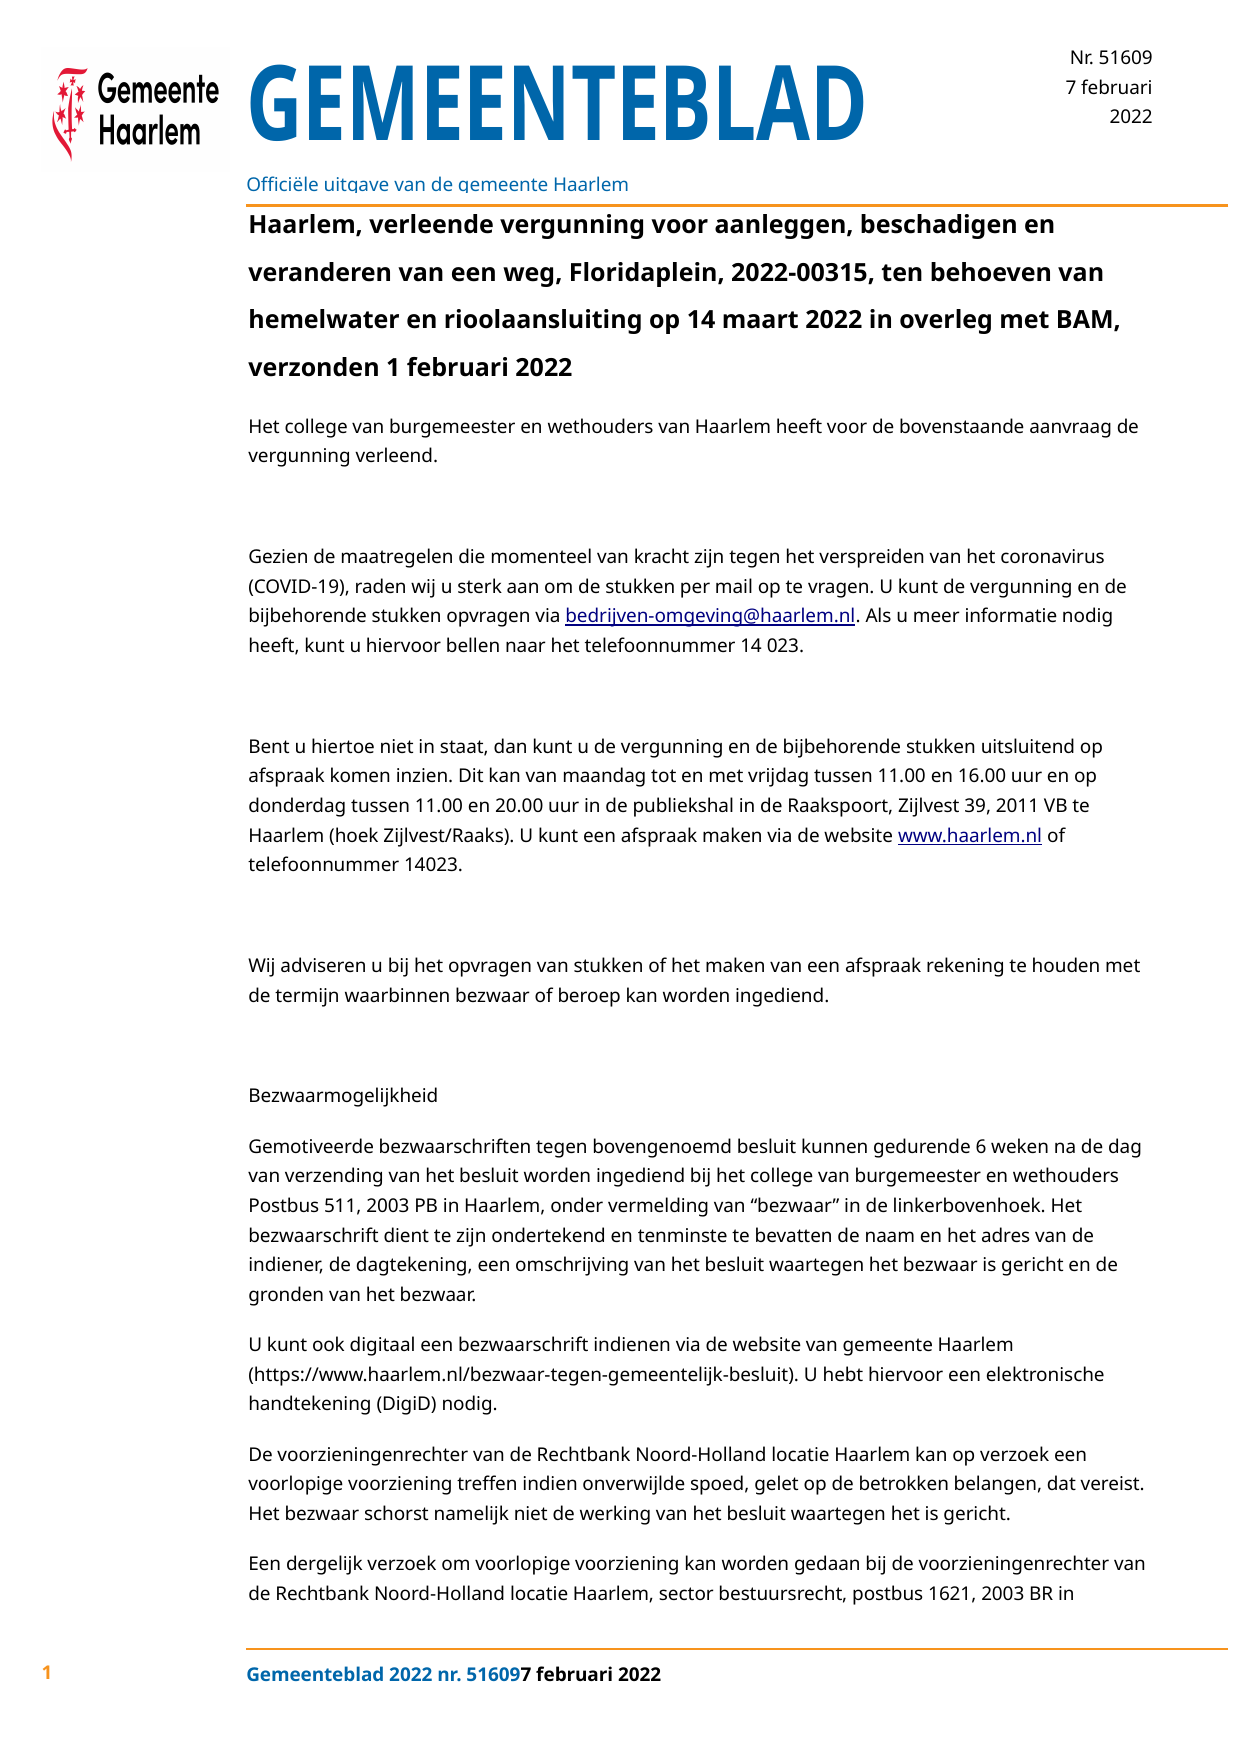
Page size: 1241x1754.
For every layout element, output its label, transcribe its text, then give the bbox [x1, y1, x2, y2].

text Gezien de maatregelen die momenteel van kracht zijn tegen het verspreiden van het coronavirus (COVID-19), raden wij u sterk aan om de stukken per mail op te vragen. U kunt de vergunning en de bijbehorende stukken opvragen via bedrijven-omgeving@haarlem.nl. Als u meer informatie nodig heeft, kunt u hiervoor bellen naar het telefoonnummer 14 023. [248, 543, 1152, 658]
text Bent u hiertoe niet in staat, dan kunt u de vergunning en de bijbehorende stukken uitsluitend op afspraak komen inzien. Dit kan van maandag tot en met vrijdag tussen 11.00 en 16.00 uur en op donderdag tussen 11.00 en 20.00 uur in de publiekshal in de Raakspoort, Zijlvest 39, 2011 VB te Haarlem (hoek Zijlvest/Raaks). U kunt een afspraak maken via de website www.haarlem.nl of telefoonnummer 14023. [248, 733, 1152, 877]
text Bezwaarmogelijkheid [248, 1083, 1152, 1108]
text Gemotiveerde bezwaarschriften tegen bovengenoemd besluit kunnen gedurende 6 weken na de dag van verzending van het besluit worden ingediend bij het college van burgemeester en wethouders Postbus 511, 2003 PB in Haarlem, onder vermelding van “bezwaar” in de linkerbovenhoek. Het bezwaarschrift dient te zijn ondertekend en tenminste te bevatten de naam en het adres van de indiener, de dagtekening, een omschrijving van het besluit waartegen het bezwaar is gericht en de gronden van het bezwaar. [248, 1133, 1152, 1307]
picture [41, 47, 231, 172]
text Het college van burgemeester en wethouders van Haarlem heeft voor de bovenstaande aanvraag de vergunning verleend. [248, 413, 1152, 468]
text U kunt ook digitaal een bezwaarschrift indienen via de website van gemeente Haarlem (https://www.haarlem.nl/bezwaar-tegen-gemeentelijk-besluit). U hebt hiervoor een elektronische handtekening (DigiD) nodig. [248, 1331, 1152, 1416]
text Een dergelijk verzoek om voorlopige voorziening kan worden gedaan bij de voorzieningenrechter van de Rechtbank Noord-Holland locatie Haarlem, sector bestuursrecht, postbus 1621, 2003 BR in [248, 1551, 1152, 1606]
text De voorzieningenrechter van de Rechtbank Noord-Holland locatie Haarlem kan op verzoek een voorlopige voorziening treffen indien onverwijlde spoed, gelet op de betrokken belangen, dat vereist. Het bezwaar schorst namelijk niet de werking van het besluit waartegen het is gericht. [248, 1441, 1152, 1526]
text Wij adviseren u bij het opvragen van stukken of het maken van een afspraak rekening te houden met de termijn waarbinnen bezwaar of beroep kan worden ingediend. [248, 952, 1152, 1008]
text Haarlem, verleende vergunning voor aanleggen, beschadigen en veranderen van een weg, Floridaplein, 2022-00315, ten behoeven van hemelwater en rioolaansluiting op 14 maart 2022 in overleg met BAM, verzonden 1 februari 2022 [248, 207, 1152, 384]
